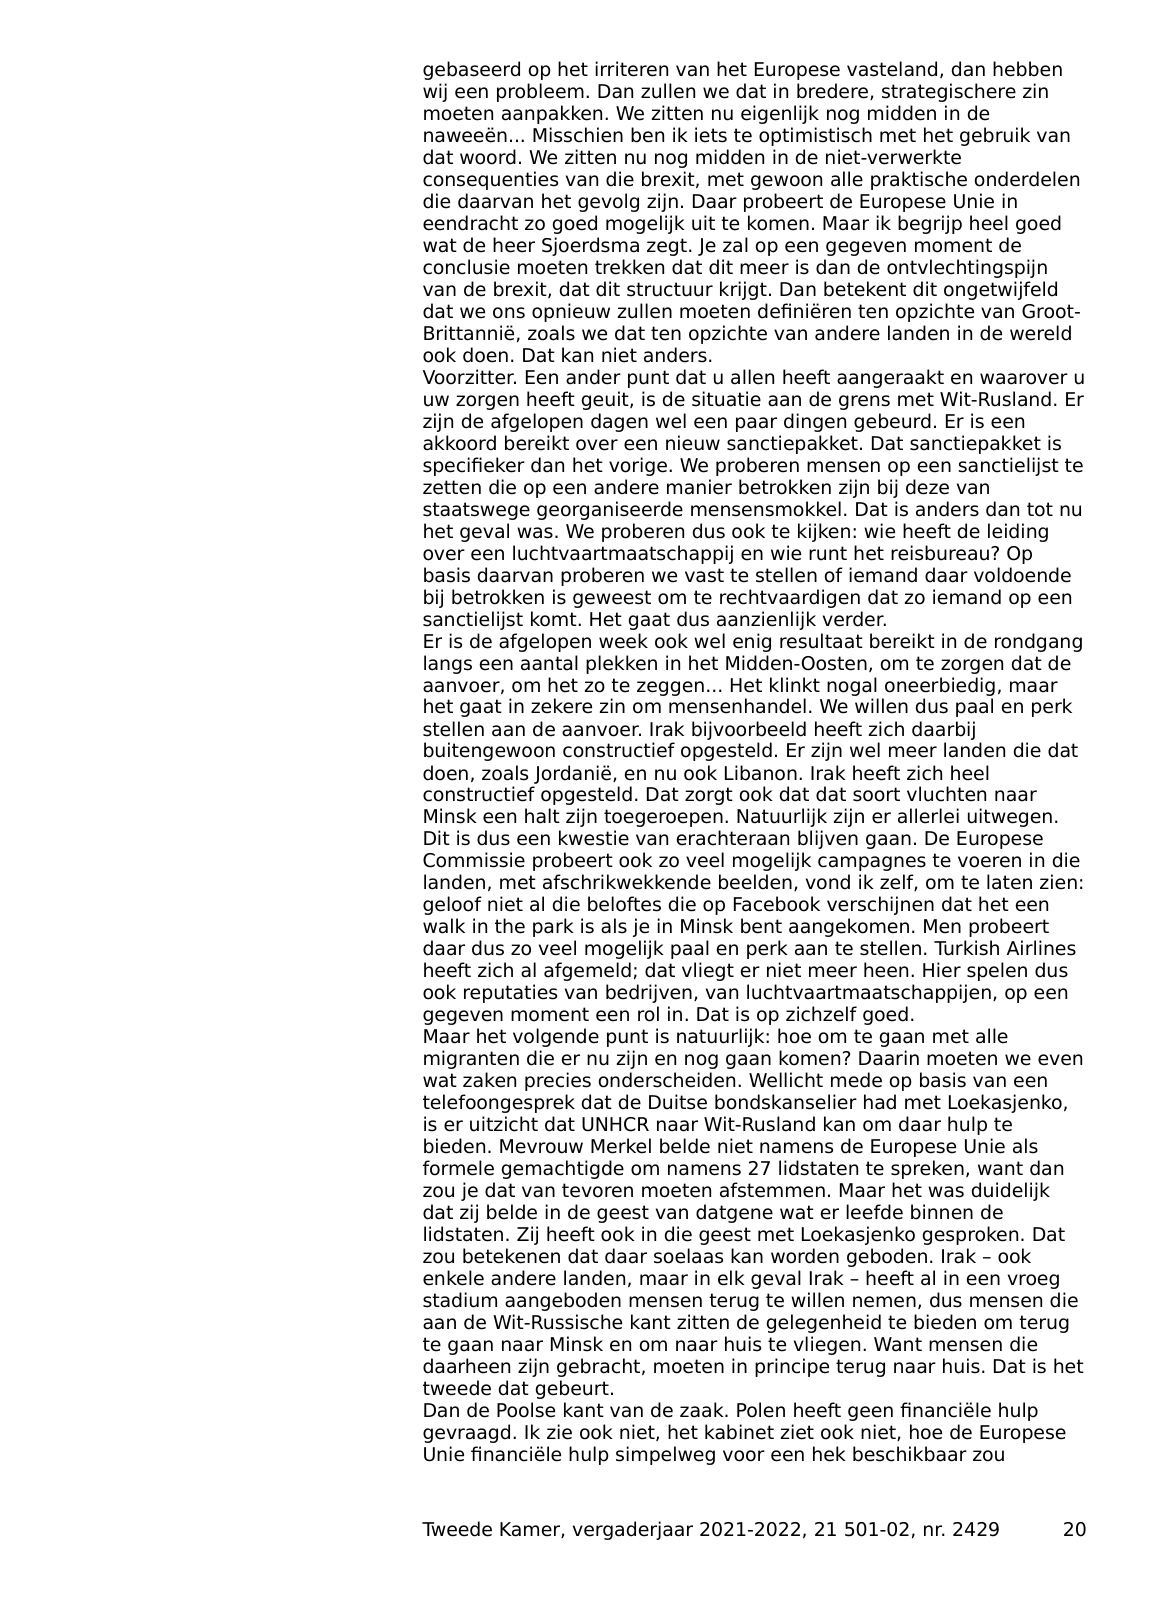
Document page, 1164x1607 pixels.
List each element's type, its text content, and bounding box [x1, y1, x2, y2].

text Er is de afgelopen week ook wel enig resultaat bereikt in de rondgang langs een aantal plekken in het Midden-Oosten, om te zorgen dat de aanvoer, om het zo te zeggen... Het klinkt nogal oneerbiedig, maar het gaat in zekere zin om mensenhandel. We willen dus paal en perk stellen aan de aanvoer. Irak bijvoorbeeld heeft zich daarbij buitengewoon constructief opgesteld. Er zijn wel meer landen die dat doen, zoals Jordanië, en nu ook Libanon. Irak heeft zich heel constructief opgesteld. Dat zorgt ook dat dat soort vluchten naar Minsk een halt zijn toegeroepen. Natuurlijk zijn er allerlei uitwegen. Dit is dus een kwestie van erachteraan blijven gaan. De Europese Commissie probeert ook zo veel mogelijk campagnes te voeren in die landen, met afschrikwekkende beelden, vond ik zelf, om te laten zien: geloof niet al die beloftes die op Facebook verschijnen dat het een walk in the park is als je in Minsk bent aangekomen. Men probeert daar dus zo veel mogelijk paal en perk aan te stellen. Turkish Airlines heeft zich al afgemeld; dat vliegt er niet meer heen. Hier spelen dus ook reputaties van bedrijven, van luchtvaartmaatschappijen, op een gegeven moment een rol in. Dat is op zichzelf goed. [422, 631, 1087, 1026]
text Dan de Poolse kant van de zaak. Polen heeft geen financiële hulp gevraagd. Ik zie ook niet, het kabinet ziet ook niet, hoe de Europese Unie financiële hulp simpelweg voor een hek beschikbaar zou [422, 1400, 1087, 1466]
text gebaseerd op het irriteren van het Europese vasteland, dan hebben wij een probleem. Dan zullen we dat in bredere, strategischere zin moeten aanpakken. We zitten nu eigenlijk nog midden in de naweeën... Misschien ben ik iets te optimistisch met het gebruik van dat woord. We zitten nu nog midden in de niet-verwerkte consequenties van die brexit, met gewoon alle praktische onderdelen die daarvan het gevolg zijn. Daar probeert de Europese Unie in eendracht zo goed mogelijk uit te komen. Maar ik begrijp heel goed wat de heer Sjoerdsma zegt. Je zal op een gegeven moment de conclusie moeten trekken dat dit meer is dan de ontvlechtingspijn van de brexit, dat dit structuur krijgt. Dan betekent dit ongetwijfeld dat we ons opnieuw zullen moeten definiëren ten opzichte van Groot-Brittannië, zoals we dat ten opzichte van andere landen in de wereld ook doen. Dat kan niet anders. [422, 59, 1087, 367]
text Voorzitter. Een ander punt dat u allen heeft aangeraakt en waarover u uw zorgen heeft geuit, is de situatie aan de grens met Wit-Rusland. Er zijn de afgelopen dagen wel een paar dingen gebeurd. Er is een akkoord bereikt over een nieuw sanctiepakket. Dat sanctiepakket is specifieker dan het vorige. We proberen mensen op een sanctielijst te zetten die op een andere manier betrokken zijn bij deze van staatswege georganiseerde mensensmokkel. Dat is anders dan tot nu het geval was. We proberen dus ook te kijken: wie heeft de leiding over een luchtvaartmaatschappij en wie runt het reisbureau? Op basis daarvan proberen we vast te stellen of iemand daar voldoende bij betrokken is geweest om te rechtvaardigen dat zo iemand op een sanctielijst komt. Het gaat dus aanzienlijk verder. [422, 367, 1087, 631]
text Maar het volgende punt is natuurlijk: hoe om te gaan met alle migranten die er nu zijn en nog gaan komen? Daarin moeten we even wat zaken precies onderscheiden. Wellicht mede op basis van een telefoongesprek dat de Duitse bondskanselier had met Loekasjenko, is er uitzicht dat UNHCR naar Wit-Rusland kan om daar hulp te bieden. Mevrouw Merkel belde niet namens de Europese Unie als formele gemachtigde om namens 27 lidstaten te spreken, want dan zou je dat van tevoren moeten afstemmen. Maar het was duidelijk dat zij belde in de geest van datgene wat er leefde binnen de lidstaten. Zij heeft ook in die geest met Loekasjenko gesproken. Dat zou betekenen dat daar soelaas kan worden geboden. Irak – ook enkele andere landen, maar in elk geval Irak – heeft al in een vroeg stadium aangeboden mensen terug te willen nemen, dus mensen die aan de Wit-Russische kant zitten de gelegenheid te bieden om terug te gaan naar Minsk en om naar huis te vliegen. Want mensen die daarheen zijn gebracht, moeten in principe terug naar huis. Dat is het tweede dat gebeurt. [422, 1026, 1087, 1400]
